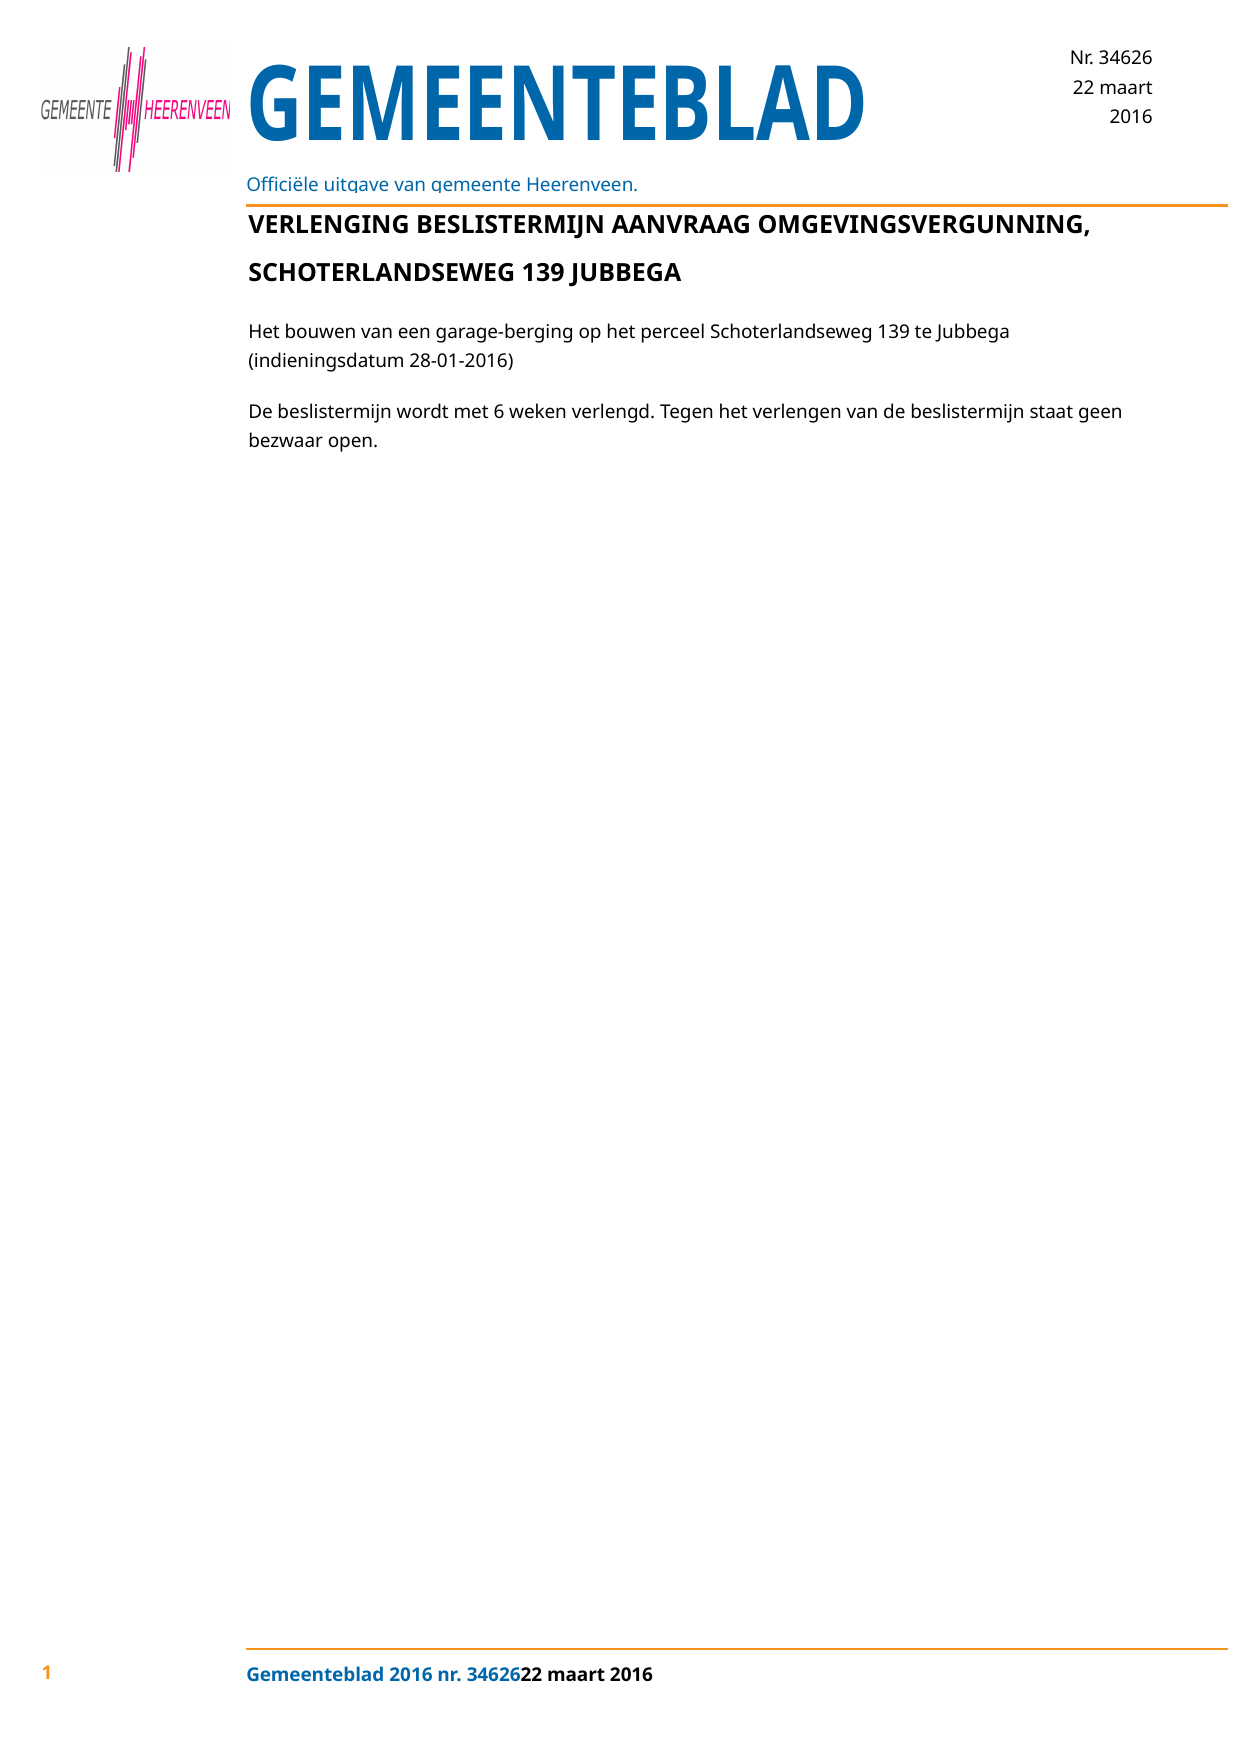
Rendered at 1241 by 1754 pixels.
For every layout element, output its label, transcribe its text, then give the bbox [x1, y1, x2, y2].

text VERLENGING BESLISTERMIJN AANVRAAG OMGEVINGSVERGUNNING, SCHOTERLANDSEWEG 139 JUBBEGA [248, 207, 1152, 288]
text De beslistermijn wordt met 6 weken verlengd. Tegen het verlengen van de beslistermijn staat geen bezwaar open. [248, 398, 1152, 453]
text Het bouwen van een garage-berging op het perceel Schoterlandseweg 139 te Jubbega (indieningsdatum 28-01-2016) [248, 318, 1152, 373]
picture [41, 47, 231, 172]
